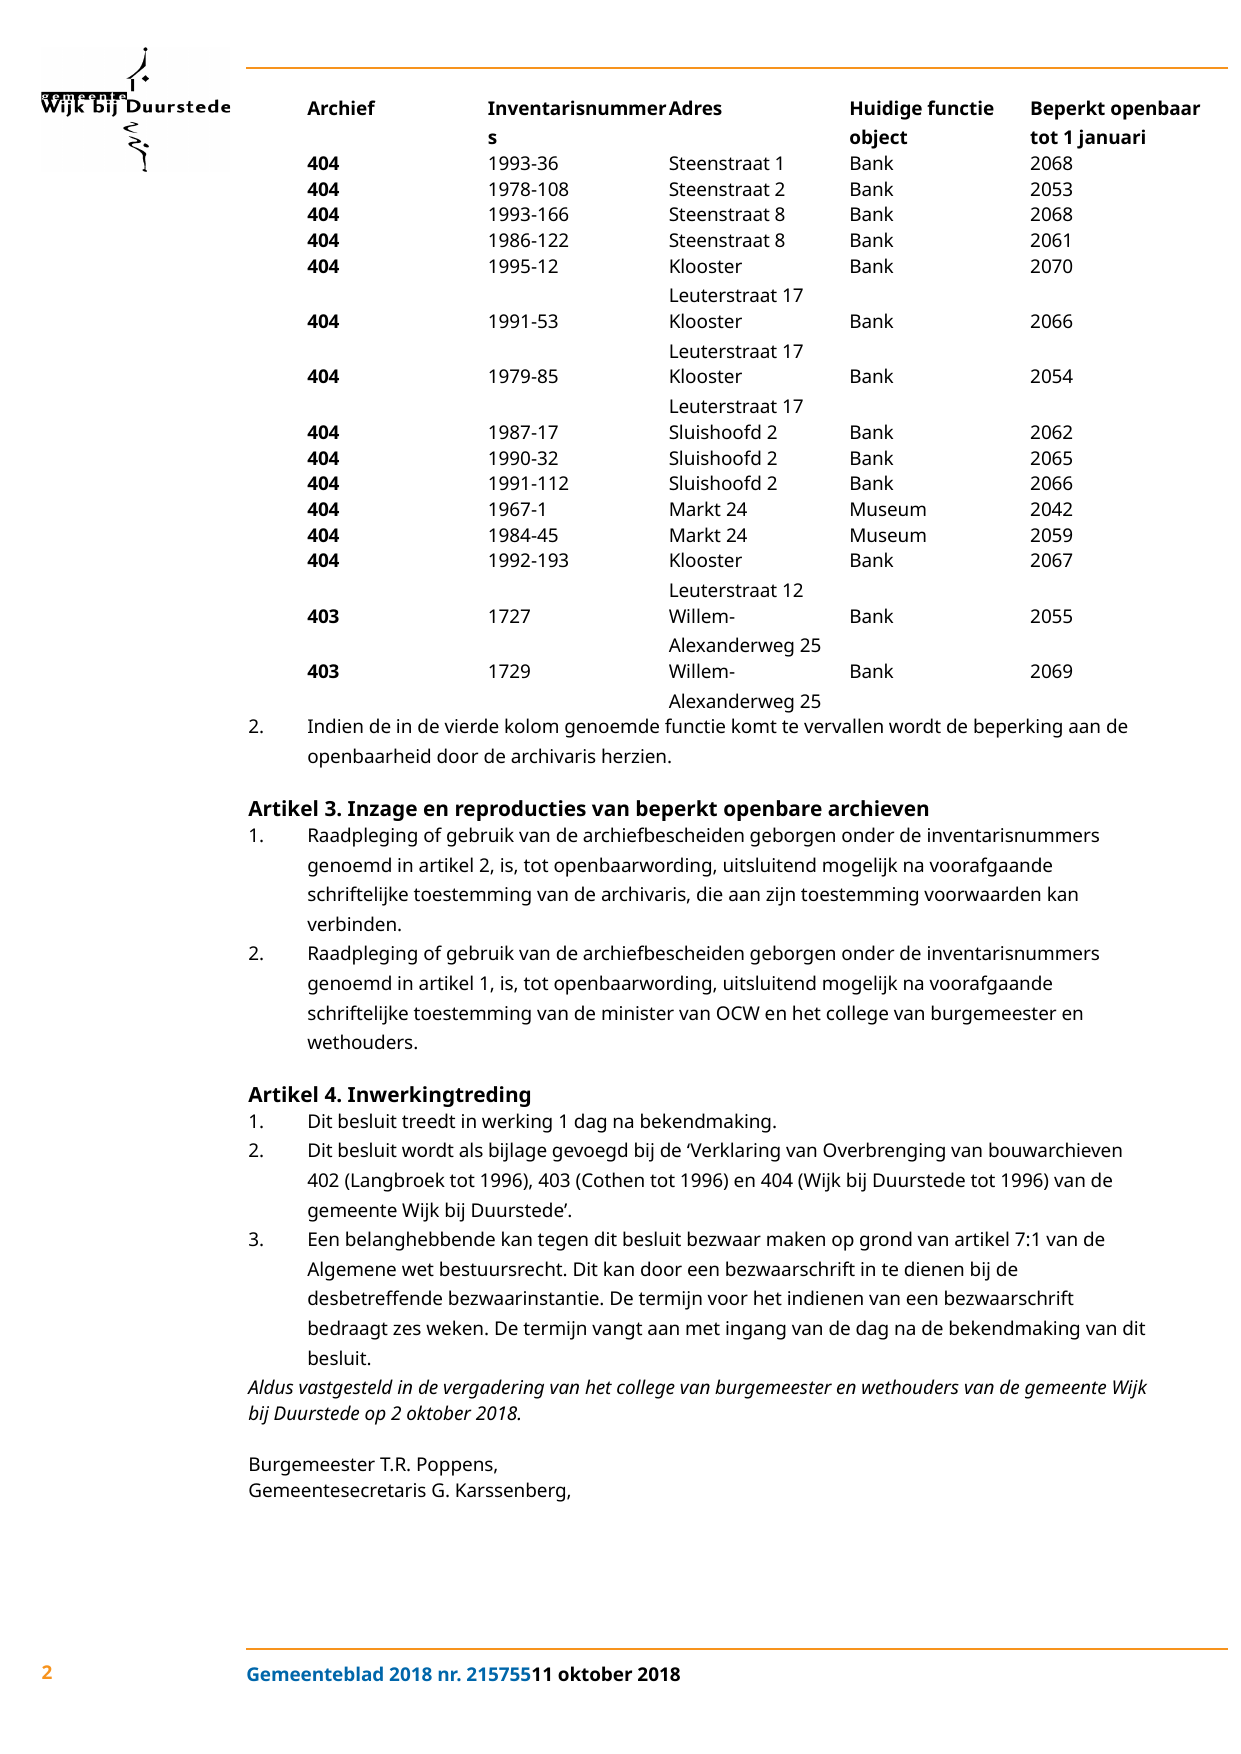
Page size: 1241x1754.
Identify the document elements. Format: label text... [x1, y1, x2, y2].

table_cell Bank [849, 658, 1030, 714]
text Artikel 4. Inwerkingtreding [248, 1080, 1152, 1108]
table_cell 404 [307, 548, 488, 603]
table_cell 2067 [1030, 548, 1211, 603]
table_cell 404 [307, 150, 488, 176]
table_cell 2042 [1030, 496, 1211, 522]
table_cell 2066 [1030, 471, 1211, 496]
table_cell 1991-53 [488, 309, 668, 364]
table_header Archief [307, 95, 488, 150]
table_cell 1978-108 [488, 176, 668, 202]
table_cell 1727 [488, 603, 668, 658]
table_cell 2066 [1030, 309, 1211, 364]
table_cell 1992-193 [488, 548, 668, 603]
text Artikel 3. Inzage en reproducties van beperkt openbare archieven [248, 794, 1152, 822]
table_cell Bank [849, 419, 1030, 445]
table_cell Bank [849, 202, 1030, 227]
table_cell 403 [307, 603, 488, 658]
table_cell 1993-166 [488, 202, 668, 227]
table_cell 404 [307, 471, 488, 496]
table_cell Sluishoofd 2 [669, 471, 849, 496]
table_cell Bank [849, 364, 1030, 419]
list Dit besluit wordt als bijlage gevoegd bij de ‘Verklaring van Overbrenging van bouwarchieven 402 (Langbroek tot 1996), 403 (Cothen tot 1996) en 404 (Wijk bij Duurstede tot 1996) van de gemeente Wijk bij Duurstede’. [248, 1138, 1152, 1223]
table_cell 2069 [1030, 658, 1211, 714]
table_cell 1729 [488, 658, 668, 714]
table_cell 1979-85 [488, 364, 668, 419]
text Gemeentesecretaris G. Karssenberg, [248, 1477, 1152, 1503]
table_cell Sluishoofd 2 [669, 445, 849, 471]
list Dit besluit treedt in werking 1 dag na bekendmaking. [248, 1108, 1152, 1134]
table_cell 404 [307, 364, 488, 419]
table_cell 2055 [1030, 603, 1211, 658]
table_cell Willem-Alexanderweg 25 [669, 603, 849, 658]
table_cell Steenstraat 1 [669, 150, 849, 176]
table_cell 1993-36 [488, 150, 668, 176]
table_cell Markt 24 [669, 496, 849, 522]
table_cell 404 [307, 202, 488, 227]
table_cell 2062 [1030, 419, 1211, 445]
table_cell Bank [849, 445, 1030, 471]
table_cell Klooster Leuterstraat 12 [669, 548, 849, 603]
table_cell 2070 [1030, 253, 1211, 308]
table_cell 1984-45 [488, 522, 668, 548]
table_cell 2061 [1030, 228, 1211, 253]
table_cell Klooster Leuterstraat 17 [669, 253, 849, 308]
list Indien de in de vierde kolom genoemde functie komt te vervallen wordt de beperking aan de openbaarheid door de archivaris herzien. [248, 714, 1152, 769]
table_cell 2068 [1030, 150, 1211, 176]
list Raadpleging of gebruik van de archiefbescheiden geborgen onder de inventarisnummers genoemd in artikel 1, is, tot openbaarwording, uitsluitend mogelijk na voorafgaande schriftelijke toestemming van de minister van OCW en het college van burgemeester en wethouders. [248, 941, 1152, 1055]
table_cell 404 [307, 228, 488, 253]
table_cell Bank [849, 253, 1030, 308]
table_cell Bank [849, 471, 1030, 496]
table_cell 2065 [1030, 445, 1211, 471]
table_cell Markt 24 [669, 522, 849, 548]
picture [41, 47, 231, 172]
table_cell 2054 [1030, 364, 1211, 419]
table_cell Klooster Leuterstraat 17 [669, 364, 849, 419]
table_cell 1995-12 [488, 253, 668, 308]
table_cell 404 [307, 309, 488, 364]
text Burgemeester T.R. Poppens, [248, 1452, 1152, 1477]
table_cell 2059 [1030, 522, 1211, 548]
table_cell 404 [307, 253, 488, 308]
table_header Adres [669, 95, 849, 150]
table_cell Steenstraat 8 [669, 228, 849, 253]
table_header Huidige functie object [849, 95, 1030, 150]
table_cell 1987-17 [488, 419, 668, 445]
table_header Beperkt openbaar tot 1 januari [1030, 95, 1211, 150]
table_cell Steenstraat 2 [669, 176, 849, 202]
table_cell Bank [849, 309, 1030, 364]
table_cell Bank [849, 548, 1030, 603]
table_cell 404 [307, 445, 488, 471]
table_cell 404 [307, 522, 488, 548]
table_cell Museum [849, 522, 1030, 548]
text Aldus vastgesteld in de vergadering van het college van burgemeester en wethouders van de gemeente Wijk bij Duurstede op 2 oktober 2018. [248, 1374, 1152, 1426]
table_cell 403 [307, 658, 488, 714]
table_cell 1967-1 [488, 496, 668, 522]
table_cell Museum [849, 496, 1030, 522]
table_header Inventarisnummers [488, 95, 668, 150]
table_cell 404 [307, 496, 488, 522]
table_cell 1990-32 [488, 445, 668, 471]
table_cell Klooster Leuterstraat 17 [669, 309, 849, 364]
table_cell Sluishoofd 2 [669, 419, 849, 445]
table_cell Bank [849, 603, 1030, 658]
table_cell 404 [307, 419, 488, 445]
table_cell 1991-112 [488, 471, 668, 496]
table_cell Steenstraat 8 [669, 202, 849, 227]
table_cell 2068 [1030, 202, 1211, 227]
table_cell Bank [849, 150, 1030, 176]
table_cell 1986-122 [488, 228, 668, 253]
table_cell Bank [849, 176, 1030, 202]
list Raadpleging of gebruik van de archiefbescheiden geborgen onder de inventarisnummers genoemd in artikel 2, is, tot openbaarwording, uitsluitend mogelijk na voorafgaande schriftelijke toestemming van de archivaris, die aan zijn toestemming voorwaarden kan verbinden. [248, 822, 1152, 937]
list Een belanghebbende kan tegen dit besluit bezwaar maken op grond van artikel 7:1 van de Algemene wet bestuursrecht. Dit kan door een bezwaarschrift in te dienen bij de desbetreffende bezwaarinstantie. De termijn voor het indienen van een bezwaarschrift bedraagt zes weken. De termijn vangt aan met ingang van de dag na de bekendmaking van dit besluit. [248, 1226, 1152, 1371]
table_cell 2053 [1030, 176, 1211, 202]
table_cell 404 [307, 176, 488, 202]
table_cell Bank [849, 228, 1030, 253]
table_cell Willem-Alexanderweg 25 [669, 658, 849, 714]
